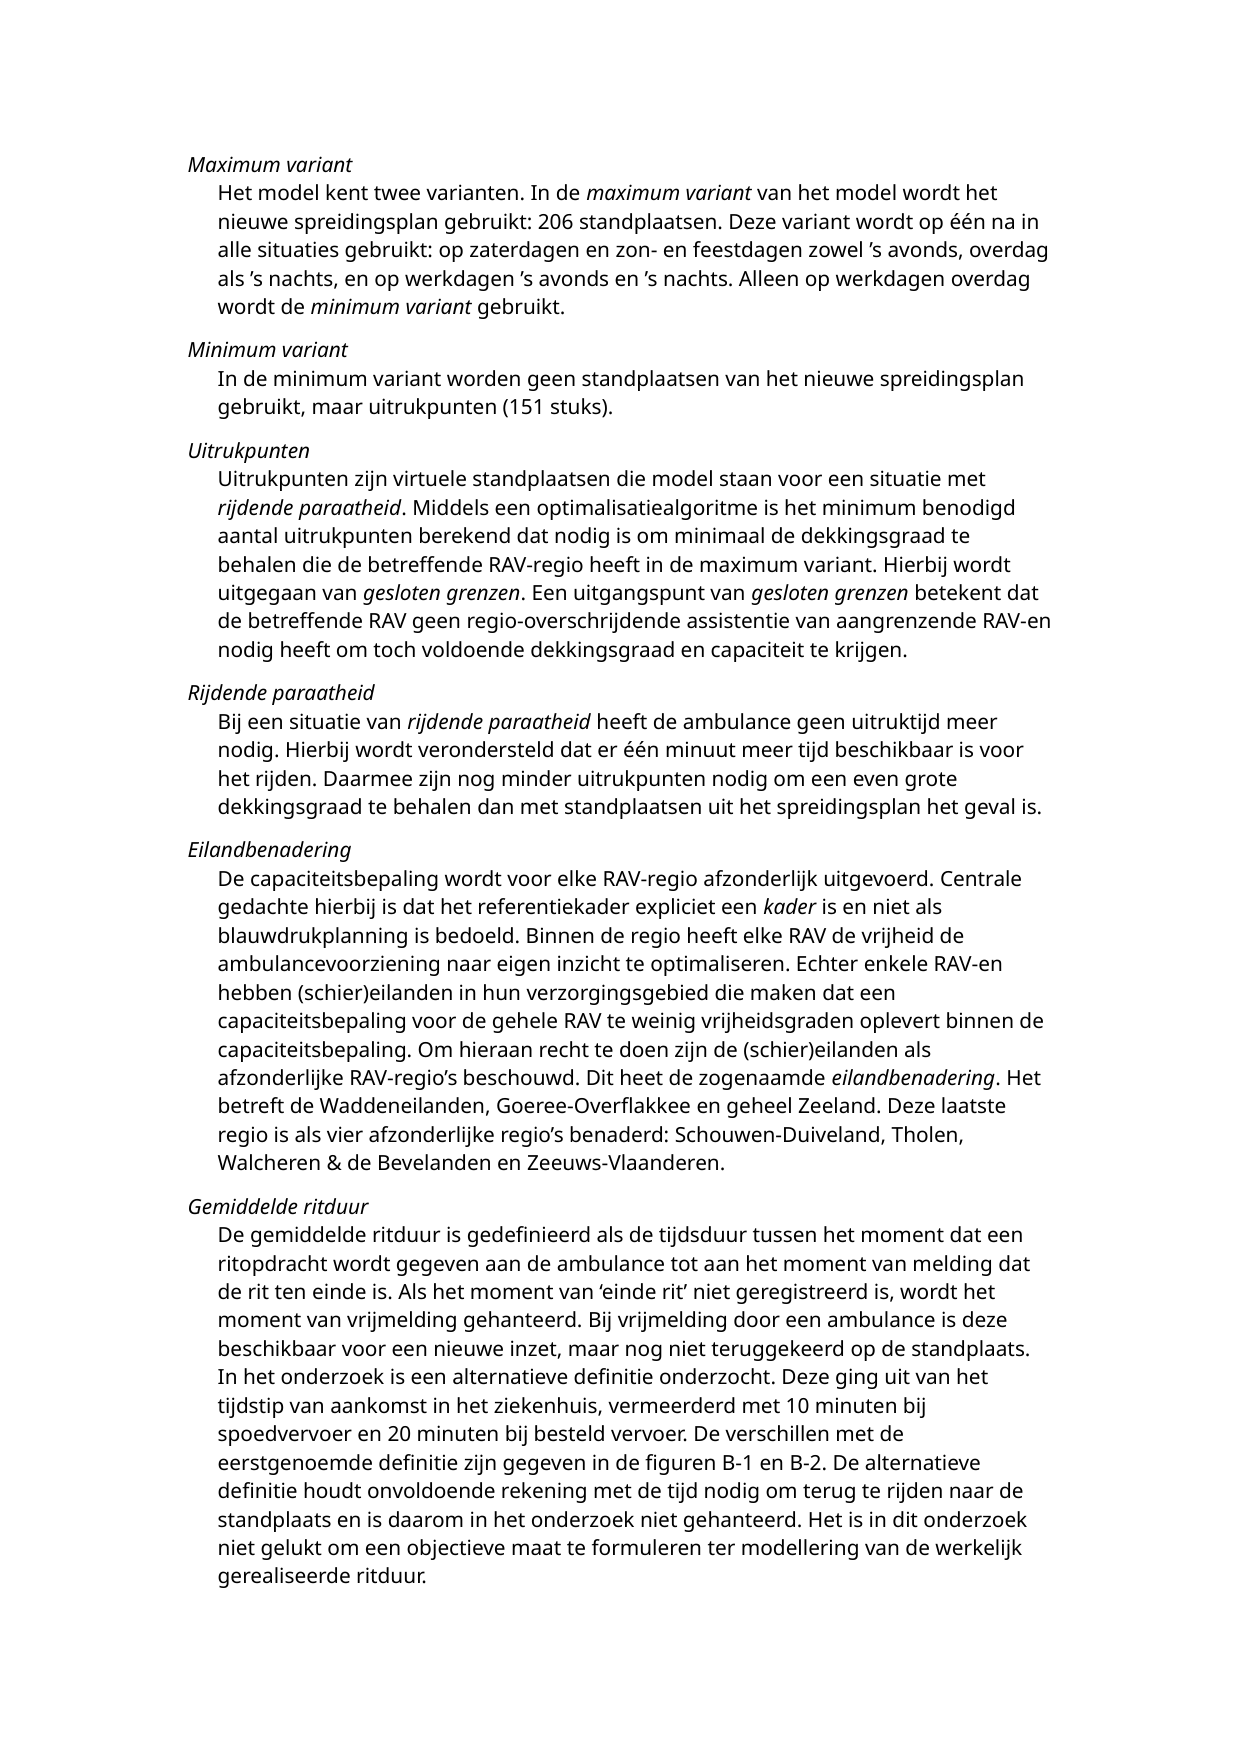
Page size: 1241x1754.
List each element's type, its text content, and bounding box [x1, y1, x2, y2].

text Het model kent twee varianten. In de maximum variant van het model wordt het nieuwe spreidingsplan gebruikt: 206 standplaatsen. Deze variant wordt op één na in alle situaties gebruikt: op zaterdagen en zon- en feestdagen zowel ’s avonds, overdag als ’s nachts, en op werkdagen ’s avonds en ’s nachts. Alleen op werkdagen overdag wordt de minimum variant gebruikt. [217, 178, 1053, 321]
text De gemiddelde ritduur is gedefinieerd als de tijdsduur tussen het moment dat een ritopdracht wordt gegeven aan de ambulance tot aan het moment van melding dat de rit ten einde is. Als het moment van ‘einde rit’ niet geregistreerd is, wordt het moment van vrijmelding gehanteerd. Bij vrijmelding door een ambulance is deze beschikbaar voor een nieuwe inzet, maar nog niet teruggekeerd op de standplaats. In het onderzoek is een alternatieve definitie onderzocht. Deze ging uit van het tijdstip van aankomst in het ziekenhuis, vermeerderd met 10 minuten bij spoedvervoer en 20 minuten bij besteld vervoer. De verschillen met de eerstgenoemde definitie zijn gegeven in de figuren B-1 en B-2. De alternatieve definitie houdt onvoldoende rekening met de tijd nodig om terug te rijden naar de standplaats en is daarom in het onderzoek niet gehanteerd. Het is in dit onderzoek niet gelukt om een objectieve maat te formuleren ter modellering van de werkelijk gerealiseerde ritduur. [217, 1220, 1053, 1590]
text Minimum variant [187, 336, 1053, 364]
text Eilandbenadering [187, 836, 1053, 864]
text De capaciteitsbepaling wordt voor elke RAV-regio afzonderlijk uitgevoerd. Centrale gedachte hierbij is dat het referentiekader expliciet een kader is en niet als blauwdrukplanning is bedoeld. Binnen de regio heeft elke RAV de vrijheid de ambulancevoorziening naar eigen inzicht te optimaliseren. Echter enkele RAV-en hebben (schier)eilanden in hun verzorgingsgebied die maken dat een capaciteitsbepaling voor de gehele RAV te weinig vrijheidsgraden oplevert binnen de capaciteitsbepaling. Om hieraan recht te doen zijn de (schier)eilanden als afzonderlijke RAV-regio’s beschouwd. Dit heet de zogenaamde eilandbenadering. Het betreft de Waddeneilanden, Goeree-Overflakkee en geheel Zeeland. Deze laatste regio is als vier afzonderlijke regio’s benaderd: Schouwen-Duiveland, Tholen, Walcheren & de Bevelanden en Zeeuws-Vlaanderen. [217, 864, 1053, 1177]
text Bij een situatie van rijdende paraatheid heeft de ambulance geen uitruktijd meer nodig. Hierbij wordt verondersteld dat er één minuut meer tijd beschikbaar is voor het rijden. Daarmee zijn nog minder uitrukpunten nodig om een even grote dekkingsgraad te behalen dan met standplaatsen uit het spreidingsplan het geval is. [217, 707, 1053, 821]
text Gemiddelde ritduur [187, 1192, 1053, 1220]
text Rijdende paraatheid [187, 678, 1053, 707]
text In de minimum variant worden geen standplaatsen van het nieuwe spreidingsplan gebruikt, maar uitrukpunten (151 stuks). [217, 364, 1053, 421]
text Maximum variant [187, 150, 1053, 178]
text Uitrukpunten [187, 436, 1053, 464]
text Uitrukpunten zijn virtuele standplaatsen die model staan voor een situatie met rijdende paraatheid. Middels een optimalisatiealgoritme is het minimum benodigd aantal uitrukpunten berekend dat nodig is om minimaal de dekkingsgraad te behalen die de betreffende RAV-regio heeft in de maximum variant. Hierbij wordt uitgegaan van gesloten grenzen. Een uitgangspunt van gesloten grenzen betekent dat de betreffende RAV geen regio-overschrijdende assistentie van aangrenzende RAV-en nodig heeft om toch voldoende dekkingsgraad en capaciteit te krijgen. [217, 464, 1053, 663]
